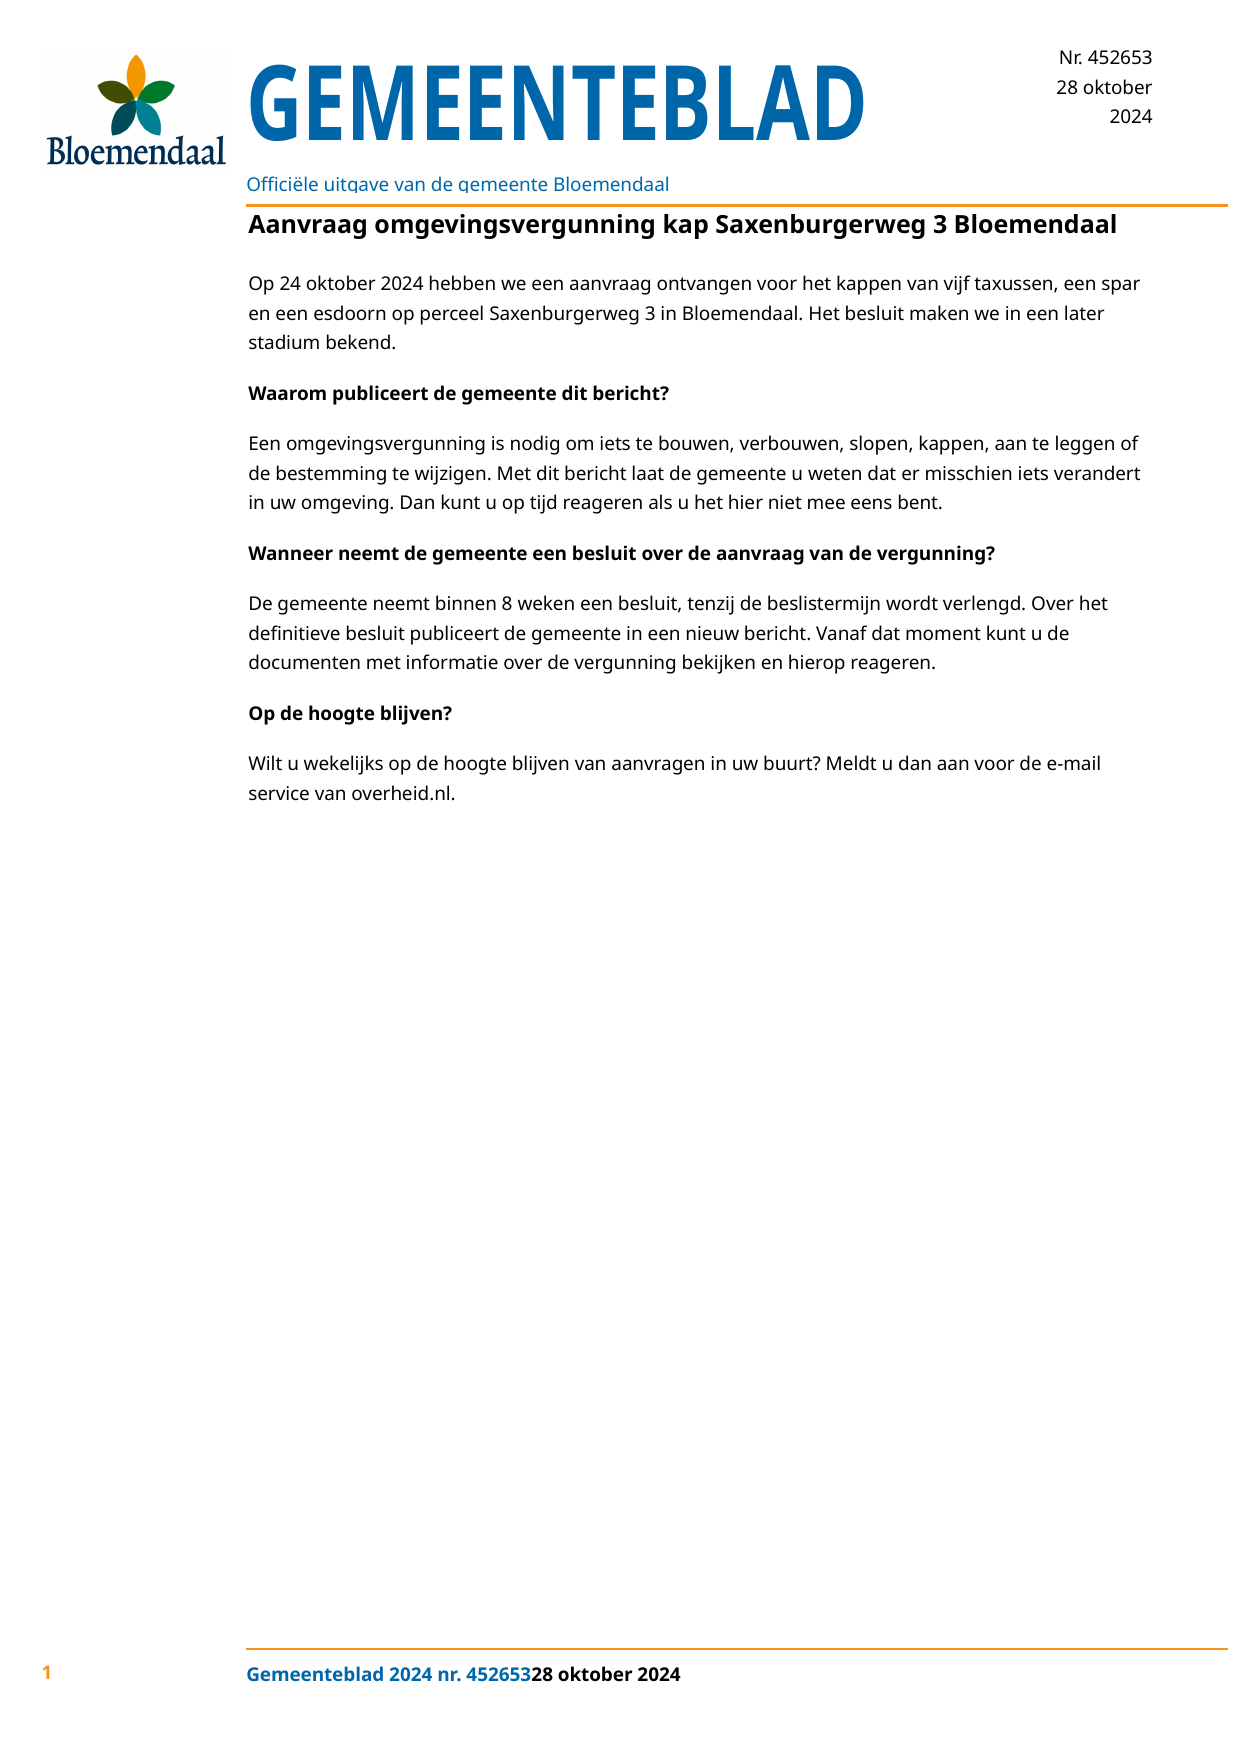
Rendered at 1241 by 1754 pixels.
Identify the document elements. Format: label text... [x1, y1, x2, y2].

text Wilt u wekelijks op de hoogte blijven van aanvragen in uw buurt? Meldt u dan aan voor de e-mail service van overheid.nl. [248, 750, 1152, 806]
text Aanvraag omgevingsvergunning kap Saxenburgerweg 3 Bloemendaal [248, 207, 1152, 241]
text Waarom publiceert de gemeente dit bericht? [248, 380, 1152, 406]
text Op de hoogte blijven? [248, 700, 1152, 726]
text De gemeente neemt binnen 8 weken een besluit, tenzij de beslistermijn wordt verlengd. Over het definitieve besluit publiceert de gemeente in een nieuw bericht. Vanaf dat moment kunt u de documenten met informatie over de vergunning bekijken en hierop reageren. [248, 590, 1152, 675]
text Op 24 oktober 2024 hebben we een aanvraag ontvangen voor het kappen van vijf taxussen, een spar en een esdoorn op perceel Saxenburgerweg 3 in Bloemendaal. Het besluit maken we in een later stadium bekend. [248, 270, 1152, 355]
text Een omgevingsvergunning is nodig om iets te bouwen, verbouwen, slopen, kappen, aan te leggen of de bestemming te wijzigen. Met dit bericht laat de gemeente u weten dat er misschien iets verandert in uw omgeving. Dan kunt u op tijd reageren als u het hier niet mee eens bent. [248, 430, 1152, 515]
text Wanneer neemt de gemeente een besluit over de aanvraag van de vergunning? [248, 540, 1152, 566]
picture [41, 47, 231, 172]
